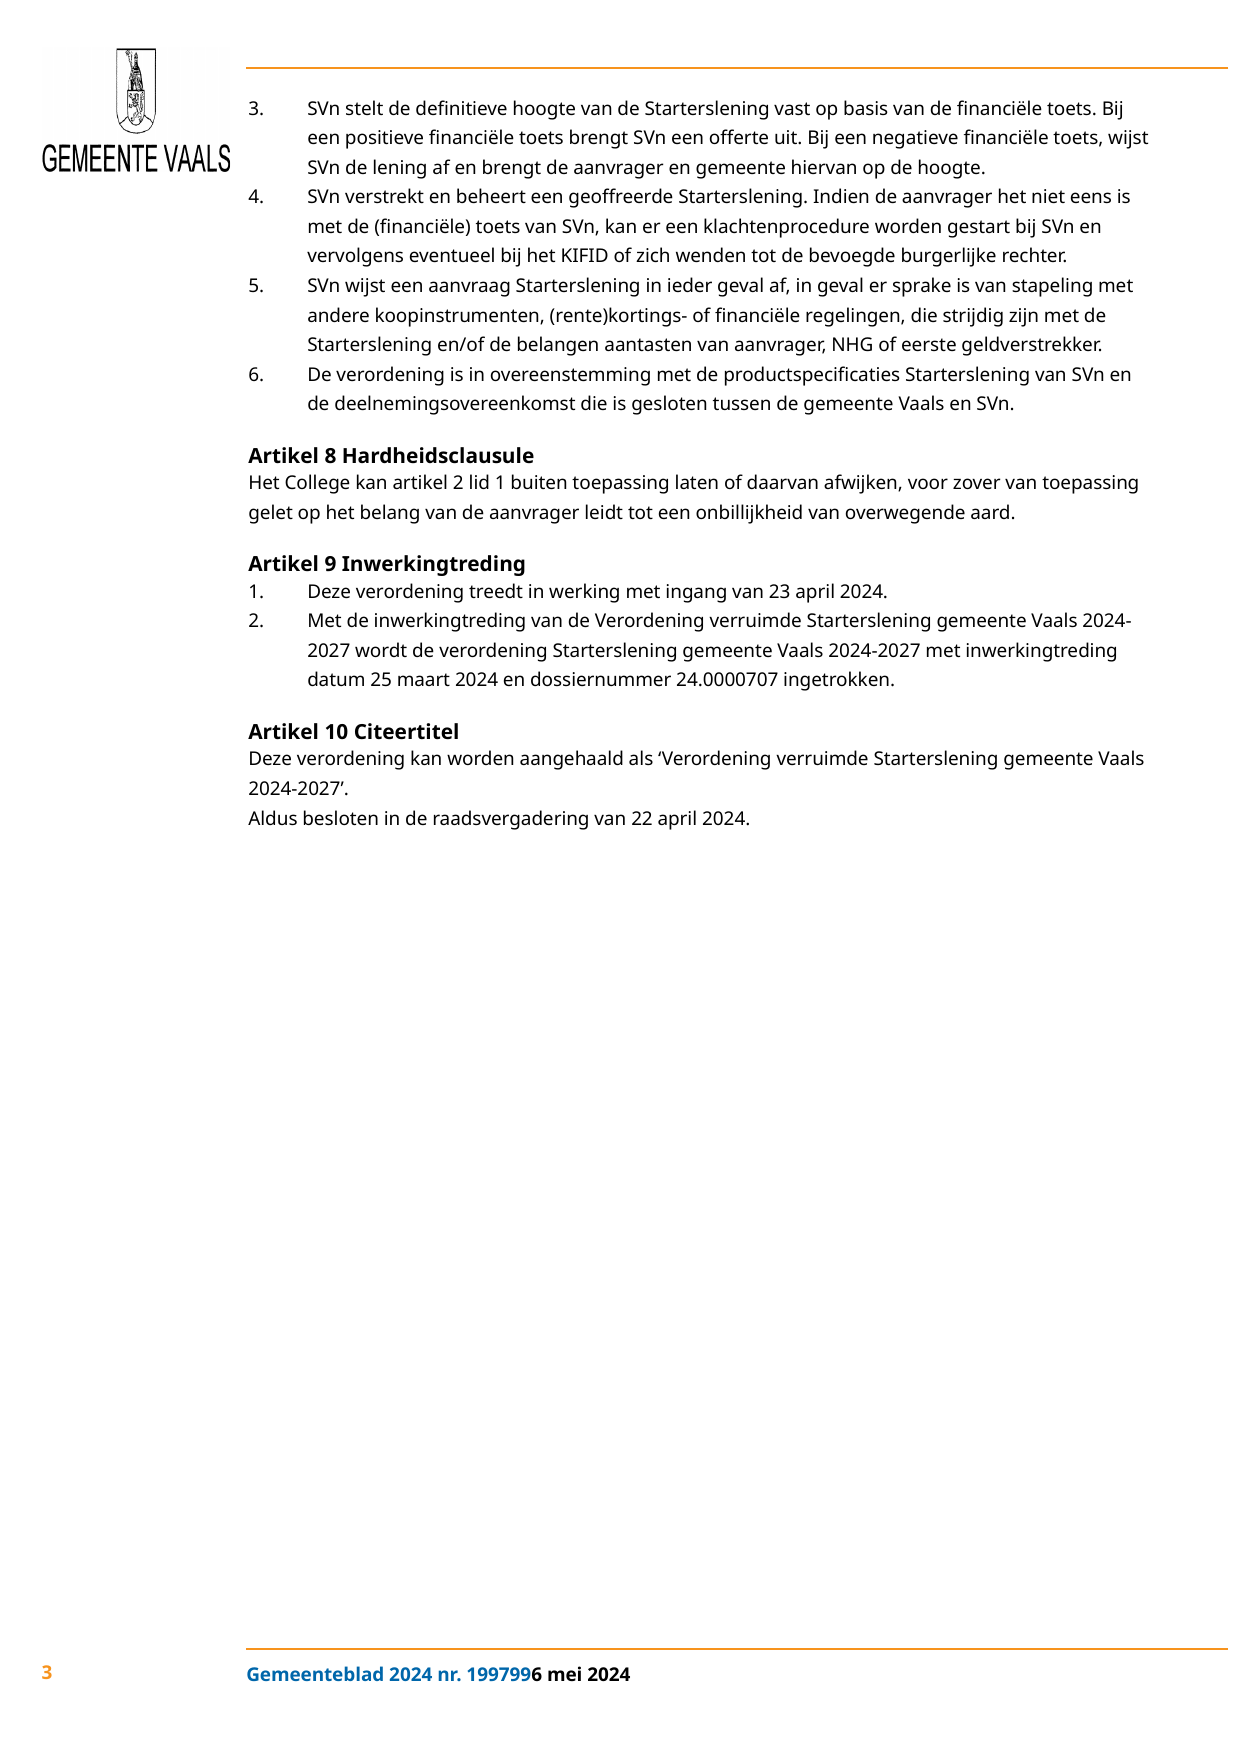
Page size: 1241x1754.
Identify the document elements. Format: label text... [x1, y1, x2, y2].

list De verordening is in overeenstemming met de productspecificaties Starterslening van SVn en de deelnemingsovereenkomst die is gesloten tussen de gemeente Vaals en SVn. [248, 361, 1152, 416]
list Met de inwerkingtreding van de Verordening verruimde Starterslening gemeente Vaals 2024-2027 wordt de verordening Starterslening gemeente Vaals 2024-2027 met inwerkingtreding datum 25 maart 2024 en dossiernummer 24.0000707 ingetrokken. [248, 607, 1152, 692]
list SVn stelt de definitieve hoogte van de Starterslening vast op basis van de financiële toets. Bij een positieve financiële toets brengt SVn een offerte uit. Bij een negatieve financiële toets, wijst SVn de lening af en brengt de aanvrager en gemeente hiervan op de hoogte. [248, 95, 1152, 180]
text Artikel 9 Inwerkingtreding [248, 549, 1152, 578]
picture [41, 47, 231, 172]
text Het College kan artikel 2 lid 1 buiten toepassing laten of daarvan afwijken, voor zover van toepassing gelet op het belang van de aanvrager leidt tot een onbillijkheid van overwegende aard. [248, 469, 1152, 525]
text Aldus besloten in de raadsvergadering van 22 april 2024. [248, 805, 1152, 830]
text Artikel 8 Hardheidsclausule [248, 441, 1152, 469]
list SVn verstrekt en beheert een geoffreerde Starterslening. Indien de aanvrager het niet eens is met de (financiële) toets van SVn, kan er een klachtenprocedure worden gestart bij SVn en vervolgens eventueel bij het KIFID of zich wenden tot de bevoegde burgerlijke rechter. [248, 183, 1152, 268]
list SVn wijst een aanvraag Starterslening in ieder geval af, in geval er sprake is van stapeling met andere koopinstrumenten, (rente)kortings- of financiële regelingen, die strijdig zijn met de Starterslening en/of de belangen aantasten van aanvrager, NHG of eerste geldverstrekker. [248, 272, 1152, 357]
text Deze verordening kan worden aangehaald als ‘Verordening verruimde Starterslening gemeente Vaals 2024-2027’. [248, 746, 1152, 801]
list Deze verordening treedt in werking met ingang van 23 april 2024. [248, 578, 1152, 604]
text Artikel 10 Citeertitel [248, 717, 1152, 746]
